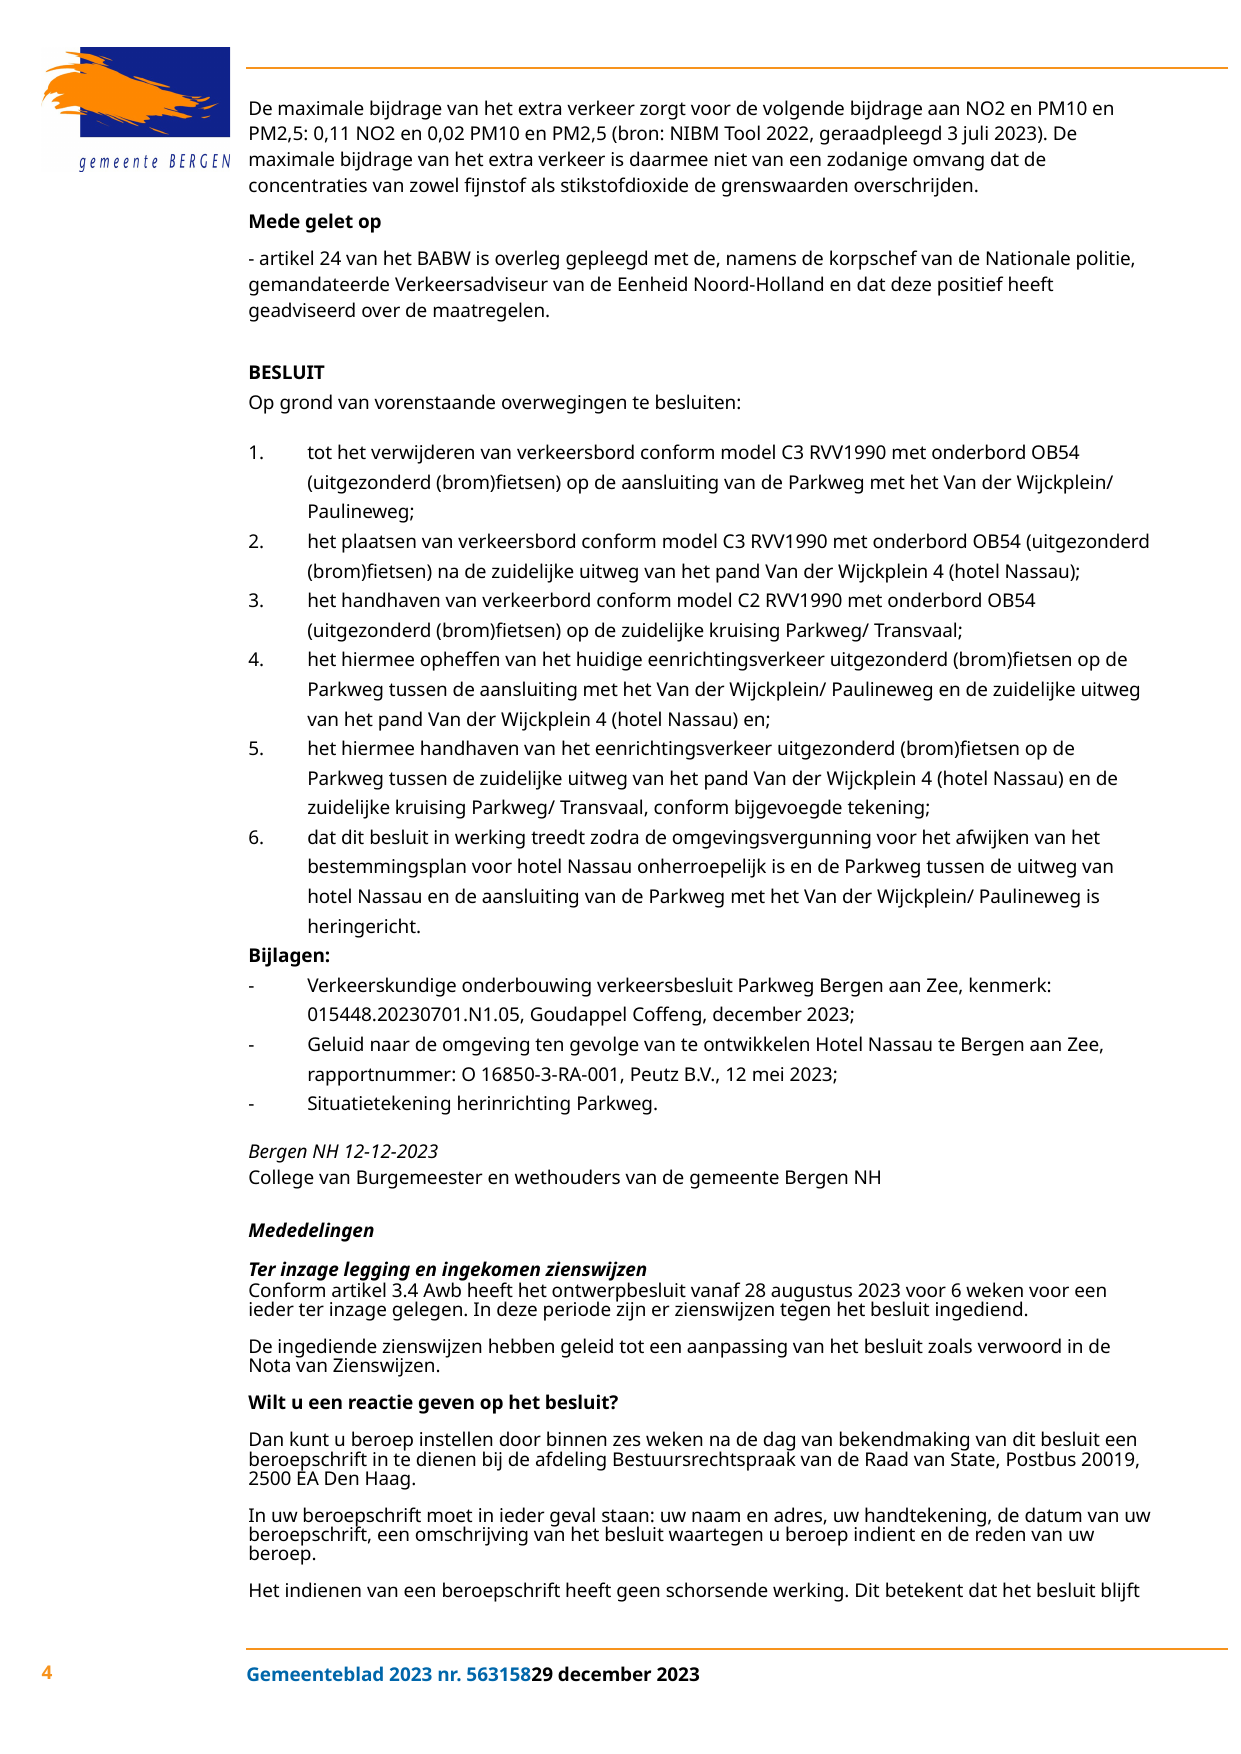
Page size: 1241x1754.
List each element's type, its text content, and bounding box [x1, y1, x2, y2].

text Op grond van vorenstaande overwegingen te besluiten: [248, 389, 1152, 415]
list dat dit besluit in werking treedt zodra de omgevingsvergunning voor het afwijken van het bestemmingsplan voor hotel Nassau onherroepelijk is en de Parkweg tussen de uitweg van hotel Nassau en de aansluiting van de Parkweg met het Van der Wijckplein/ Paulineweg is heringericht. [248, 824, 1152, 938]
text Mede gelet op [248, 209, 1152, 234]
list het hiermee opheffen van het huidige eenrichtingsverkeer uitgezonderd (brom)fietsen op de Parkweg tussen de aansluiting met het Van der Wijckplein/ Paulineweg en de zuidelijke uitweg van het pand Van der Wijckplein 4 (hotel Nassau) en; [248, 647, 1152, 731]
text BESLUIT [248, 359, 1152, 385]
text Mededelingen [248, 1217, 1152, 1242]
list tot het verwijderen van verkeersbord conform model C3 RVV1990 met onderbord OB54 (uitgezonderd (brom)fietsen) op de aansluiting van de Parkweg met het Van der Wijckplein/ Paulineweg; [248, 439, 1152, 524]
text De maximale bijdrage van het extra verkeer zorgt voor de volgende bijdrage aan NO2 en PM10 en PM2,5: 0,11 NO2 en 0,02 PM10 en PM2,5 (bron: NIBM Tool 2022, geraadpleegd 3 juli 2023). De maximale bijdrage van het extra verkeer is daarmee niet van een zodanige omvang dat de concentraties van zowel fijnstof als stikstofdioxide de grenswaarden overschrijden. [248, 95, 1152, 198]
text Bergen NH 12-12-2023 [248, 1138, 1152, 1164]
picture [41, 47, 231, 172]
list Verkeerskundige onderbouwing verkeersbesluit Parkweg Bergen aan Zee, kenmerk: 015448.20230701.N1.05, Goudappel Coffeng, december 2023; [248, 972, 1152, 1027]
text In uw beroepschrift moet in ieder geval staan: uw naam en adres, uw handtekening, de datum van uw beroepschrift, een omschrijving van het besluit waartegen u beroep indient en de reden van uw beroep. [248, 1507, 1152, 1564]
list het plaatsen van verkeersbord conform model C3 RVV1990 met onderbord OB54 (uitgezonderd (brom)fietsen) na de zuidelijke uitweg van het pand Van der Wijckplein 4 (hotel Nassau); [248, 528, 1152, 583]
text Het indienen van een beroepschrift heeft geen schorsende werking. Dit betekent dat het besluit blijft [248, 1582, 1152, 1602]
text College van Burgemeester en wethouders van de gemeente Bergen NH [248, 1164, 1152, 1189]
text Dan kunt u beroep instellen door binnen zes weken na de dag van bekendmaking van dit besluit een beroepschrift in te dienen bij de afdeling Bestuursrechtspraak van de Raad van State, Postbus 20019, 2500 EA Den Haag. [248, 1431, 1152, 1489]
list het hiermee handhaven van het eenrichtingsverkeer uitgezonderd (brom)fietsen op de Parkweg tussen de zuidelijke uitweg van het pand Van der Wijckplein 4 (hotel Nassau) en de zuidelijke kruising Parkweg/ Transvaal, conform bijgevoegde tekening; [248, 735, 1152, 820]
list het handhaven van verkeerbord conform model C2 RVV1990 met onderbord OB54 (uitgezonderd (brom)fietsen) op de zuidelijke kruising Parkweg/ Transvaal; [248, 587, 1152, 643]
text Bijlagen: [248, 942, 1152, 968]
text De ingediende zienswijzen hebben geleid tot een aanpassing van het besluit zoals verwoord in de Nota van Zienswijzen. [248, 1338, 1152, 1377]
list Geluid naar de omgeving ten gevolge van te ontwikkelen Hotel Nassau te Bergen aan Zee, rapportnummer: O 16850-3-RA-001, Peutz B.V., 12 mei 2023; [248, 1031, 1152, 1086]
text Conform artikel 3.4 Awb heeft het ontwerpbesluit vanaf 28 augustus 2023 voor 6 weken voor een ieder ter inzage gelegen. In deze periode zijn er zienswijzen tegen het besluit ingediend. [248, 1282, 1152, 1320]
text Wilt u een reactie geven op het besluit? [248, 1394, 1152, 1413]
list Situatietekening herinrichting Parkweg. [248, 1090, 1152, 1116]
text - artikel 24 van het BABW is overleg gepleegd met de, namens de korpschef van de Nationale politie, gemandateerde Verkeersadviseur van de Eenheid Noord-Hol­land en dat deze positief heeft geadviseerd over de maatregelen. [248, 245, 1152, 322]
text Ter inzage legging en ingekomen zienswijzen [248, 1256, 1152, 1282]
